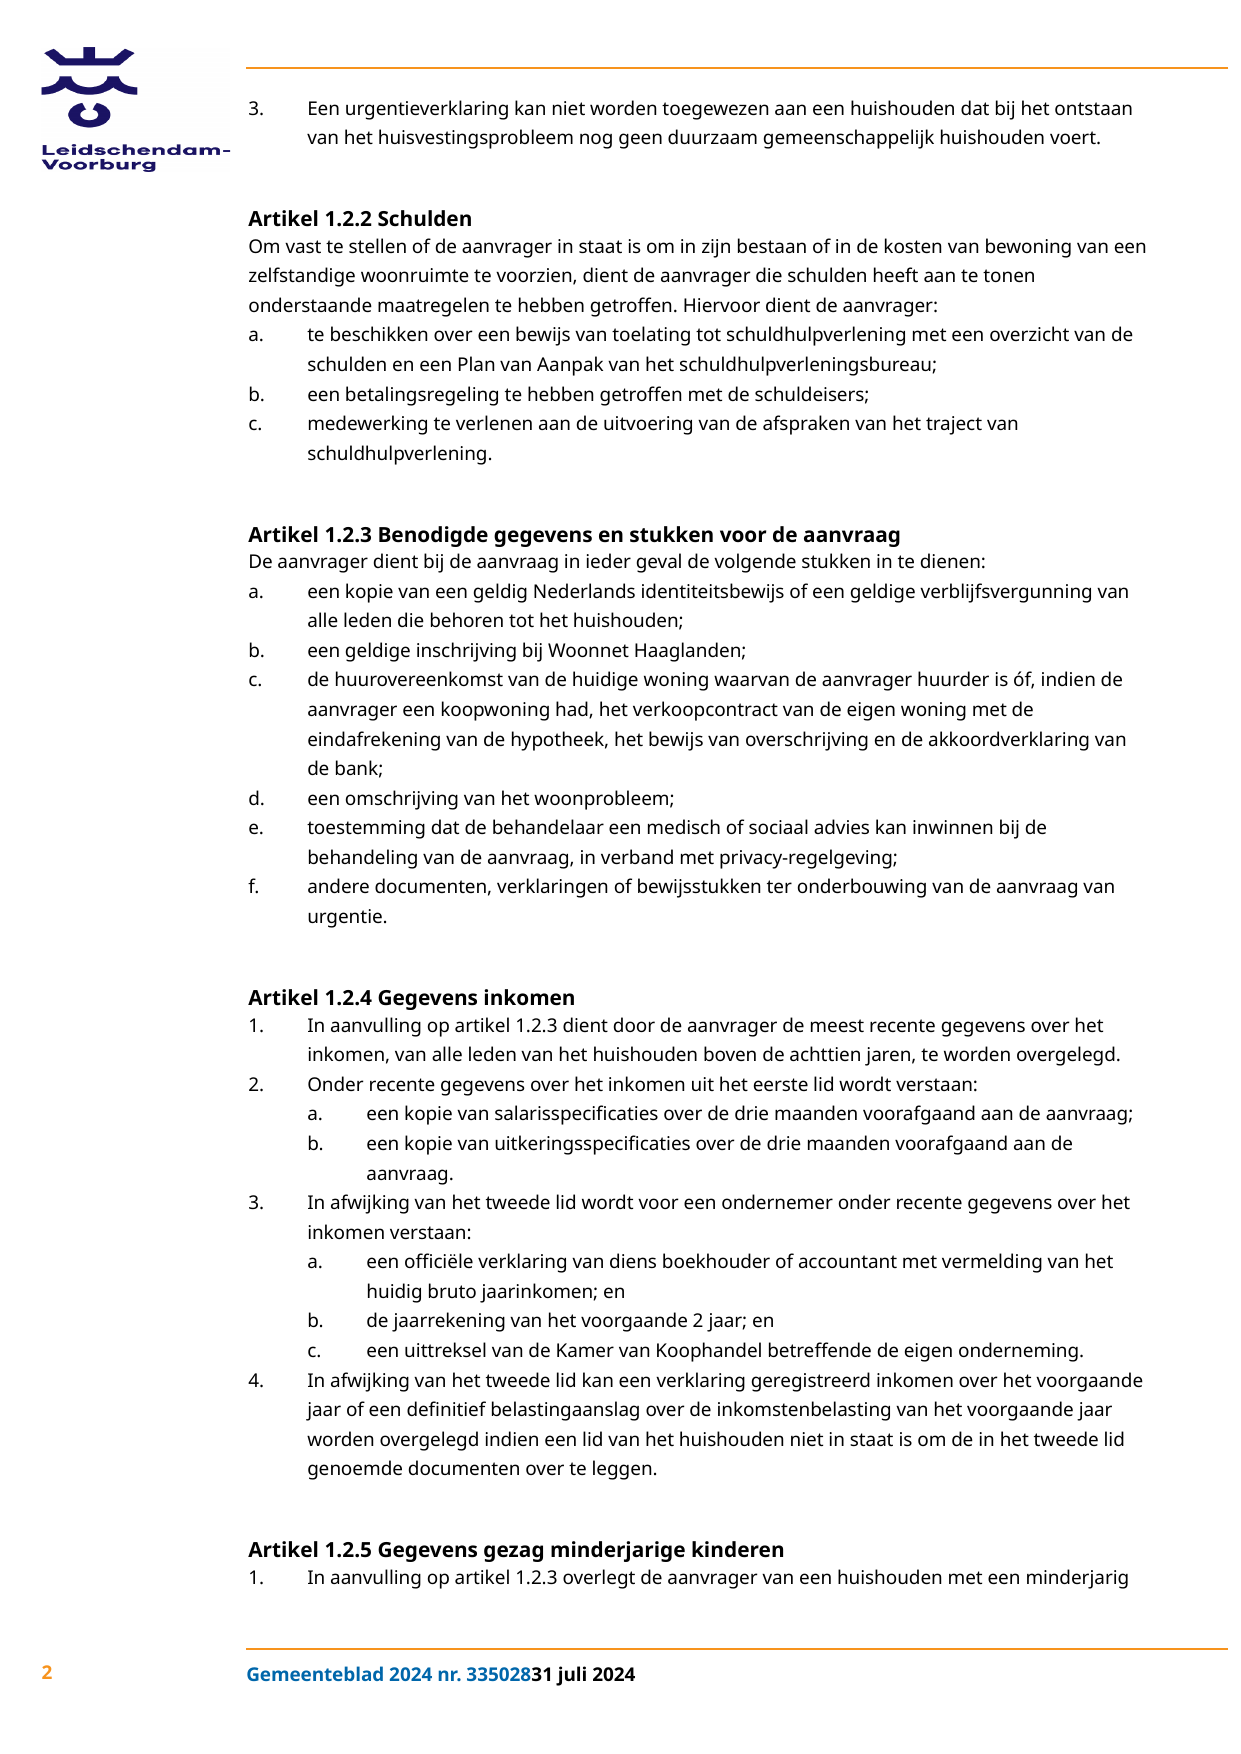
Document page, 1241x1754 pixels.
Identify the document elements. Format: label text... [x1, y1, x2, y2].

list een omschrijving van het woonprobleem; [248, 785, 1152, 811]
text Artikel 1.2.5 Gegevens gezag minderjarige kinderen [248, 1536, 1152, 1564]
list te beschikken over een bewijs van toelating tot schuldhulpverlening met een overzicht van de schulden en een Plan van Aanpak van het schuldhulpverleningsbureau; [248, 322, 1152, 377]
list In aanvulling op artikel 1.2.3 dient door de aanvrager de meest recente gegevens over het inkomen, van alle leden van het huishouden boven de achttien jaren, te worden overgelegd. [248, 1012, 1152, 1067]
list een betalingsregeling te hebben getroffen met de schuldeisers; [248, 381, 1152, 406]
list In afwijking van het tweede lid wordt voor een ondernemer onder recente gegevens over het inkomen verstaan: [248, 1189, 1152, 1244]
text Artikel 1.2.3 Benodigde gegevens en stukken voor de aanvraag [248, 520, 1152, 548]
list een officiële verklaring van diens boekhouder of accountant met vermelding van het huidig bruto jaarinkomen; en [307, 1248, 1152, 1304]
list een kopie van een geldig Nederlands identiteitsbewijs of een geldige verblijfsvergunning van alle leden die behoren tot het huishouden; [248, 578, 1152, 633]
list een uittreksel van de Kamer van Koophandel betreffende de eigen onderneming. [307, 1337, 1152, 1363]
list Een urgentieverklaring kan niet worden toegewezen aan een huishouden dat bij het ontstaan van het huisvestingsprobleem nog geen duurzaam gemeenschappelijk huishouden voert. [248, 95, 1152, 150]
list In aanvulling op artikel 1.2.3 overlegt de aanvrager van een huishouden met een minderjarig [248, 1564, 1152, 1590]
list andere documenten, verklaringen of bewijsstukken ter onderbouwing van de aanvraag van urgentie. [248, 874, 1152, 929]
text De aanvrager dient bij de aanvraag in ieder geval de volgende stukken in te dienen: [248, 548, 1152, 574]
text Artikel 1.2.4 Gegevens inkomen [248, 983, 1152, 1012]
list de jaarrekening van het voorgaande 2 jaar; en [307, 1308, 1152, 1333]
list een geldige inschrijving bij Woonnet Haaglanden; [248, 637, 1152, 663]
list Onder recente gegevens over het inkomen uit het eerste lid wordt verstaan: [248, 1071, 1152, 1097]
picture [41, 47, 231, 172]
list een kopie van uitkeringsspecificaties over de drie maanden voorafgaand aan de aanvraag. [307, 1130, 1152, 1185]
list een kopie van salarisspecificaties over de drie maanden voorafgaand aan de aanvraag; [307, 1101, 1152, 1126]
list de huurovereenkomst van de huidige woning waarvan de aanvrager huurder is óf, indien de aanvrager een koopwoning had, het verkoopcontract van de eigen woning met de eindafrekening van de hypotheek, het bewijs van overschrijving en de akkoordverklaring van de bank; [248, 667, 1152, 781]
list In afwijking van het tweede lid kan een verklaring geregistreerd inkomen over het voorgaande jaar of een definitief belastingaanslag over de inkomstenbelasting van het voorgaande jaar worden overgelegd indien een lid van het huishouden niet in staat is om de in het tweede lid genoemde documenten over te leggen. [248, 1367, 1152, 1481]
list medewerking te verlenen aan de uitvoering van de afspraken van het traject van schuldhulpverlening. [248, 410, 1152, 466]
text Om vast te stellen of de aanvrager in staat is om in zijn bestaan of in de kosten van bewoning van een zelfstandige woonruimte te voorzien, dient de aanvrager die schulden heeft aan te tonen onderstaande maatregelen te hebben getroffen. Hiervoor dient de aanvrager: [248, 233, 1152, 318]
list toestemming dat de behandelaar een medisch of sociaal advies kan inwinnen bij de behandeling van de aanvraag, in verband met privacy-regelgeving; [248, 814, 1152, 870]
text Artikel 1.2.2 Schulden [248, 204, 1152, 233]
